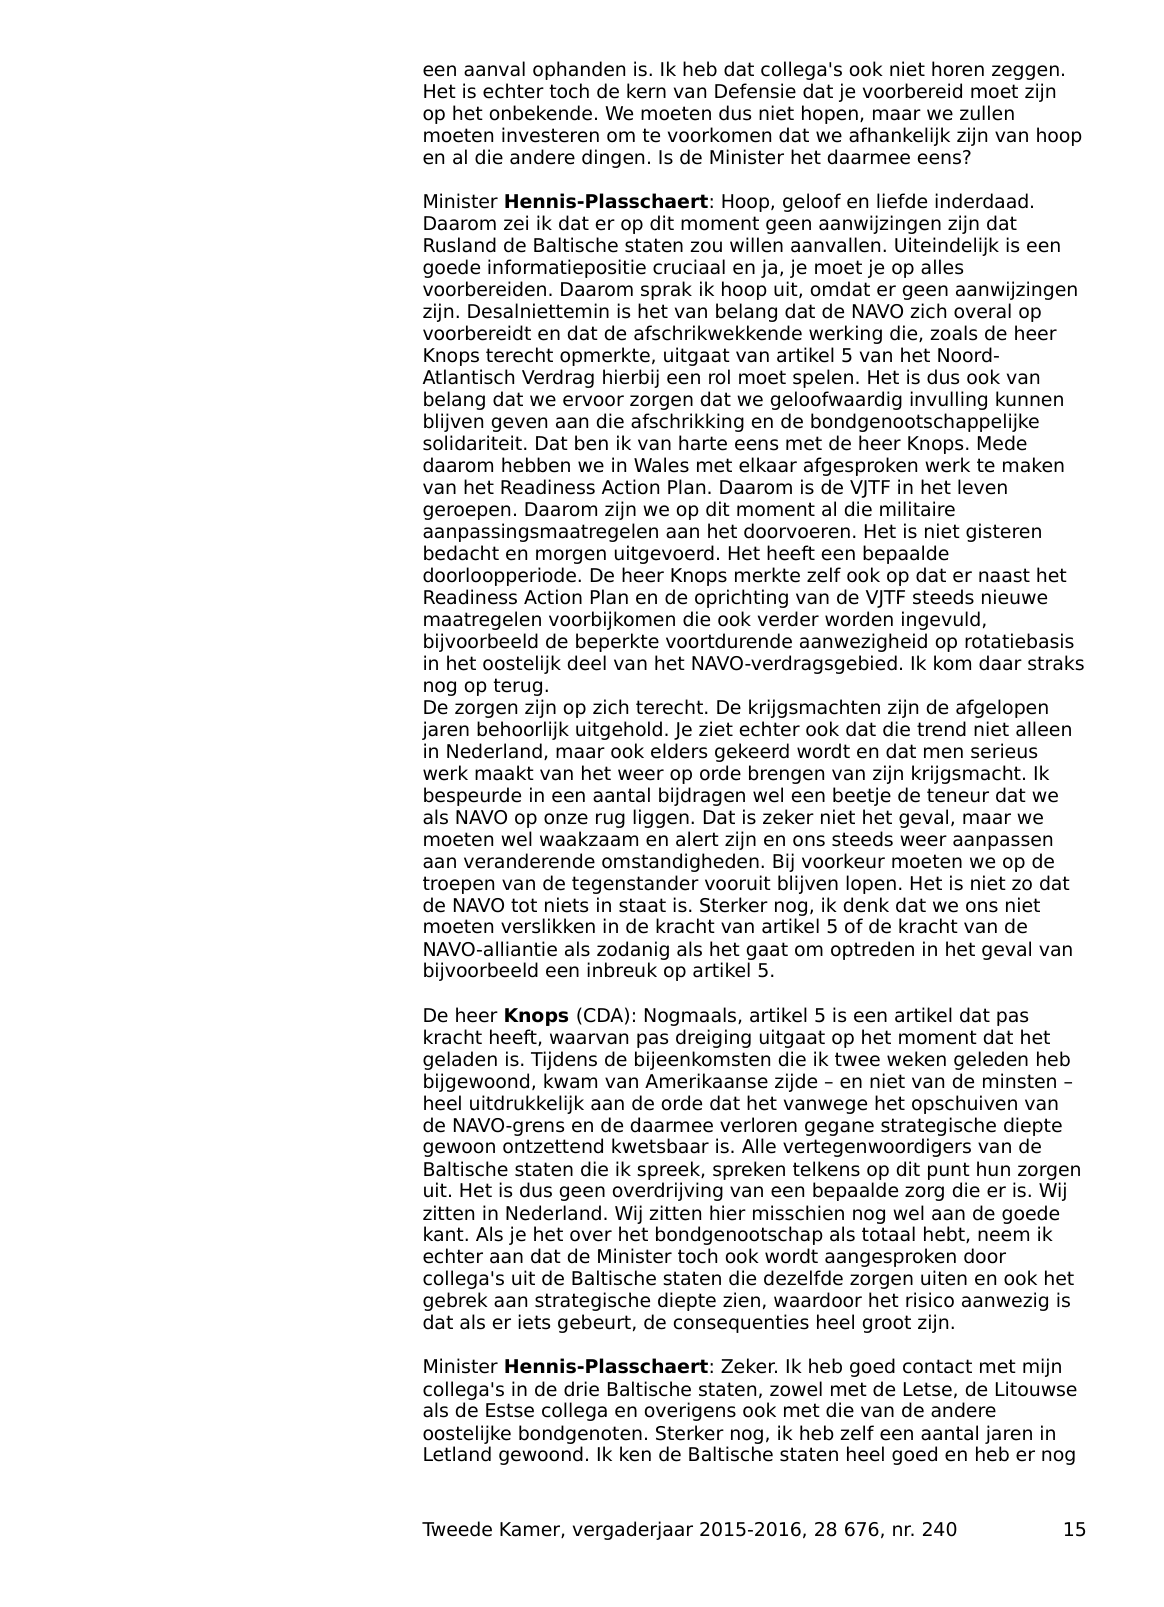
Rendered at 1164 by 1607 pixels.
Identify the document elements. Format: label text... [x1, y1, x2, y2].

text een aanval ophanden is. Ik heb dat collega's ook niet horen zeggen. Het is echter toch de kern van Defensie dat je voorbereid moet zijn op het onbekende. We moeten dus niet hopen, maar we zullen moeten investeren om te voorkomen dat we afhankelijk zijn van hoop en al die andere dingen. Is de Minister het daarmee eens? [422, 59, 1087, 169]
text Minister Hennis-Plasschaert: Zeker. Ik heb goed contact met mijn collega's in de drie Baltische staten, zowel met de Letse, de Litouwse als de Estse collega en overigens ook met die van de andere oostelijke bondgenoten. Sterker nog, ik heb zelf een aantal jaren in Letland gewoond. Ik ken de Baltische staten heel goed en heb er nog [422, 1356, 1087, 1466]
text De zorgen zijn op zich terecht. De krijgsmachten zijn de afgelopen jaren behoorlijk uitgehold. Je ziet echter ook dat die trend niet alleen in Nederland, maar ook elders gekeerd wordt en dat men serieus werk maakt van het weer op orde brengen van zijn krijgsmacht. Ik bespeurde in een aantal bijdragen wel een beetje de teneur dat we als NAVO op onze rug liggen. Dat is zeker niet het geval, maar we moeten wel waakzaam en alert zijn en ons steeds weer aanpassen aan veranderende omstandigheden. Bij voorkeur moeten we op de troepen van de tegenstander vooruit blijven lopen. Het is niet zo dat de NAVO tot niets in staat is. Sterker nog, ik denk dat we ons niet moeten verslikken in de kracht van artikel 5 of de kracht van de NAVO-alliantie als zodanig als het gaat om optreden in het geval van bijvoorbeeld een inbreuk op artikel 5. [422, 697, 1087, 982]
text Minister Hennis-Plasschaert: Hoop, geloof en liefde inderdaad. Daarom zei ik dat er op dit moment geen aanwijzingen zijn dat Rusland de Baltische staten zou willen aanvallen. Uiteindelijk is een goede informatiepositie cruciaal en ja, je moet je op alles voorbereiden. Daarom sprak ik hoop uit, omdat er geen aanwijzingen zijn. Desalniettemin is het van belang dat de NAVO zich overal op voorbereidt en dat de afschrikwekkende werking die, zoals de heer Knops terecht opmerkte, uitgaat van artikel 5 van het Noord-Atlantisch Verdrag hierbij een rol moet spelen. Het is dus ook van belang dat we ervoor zorgen dat we geloofwaardig invulling kunnen blijven geven aan die afschrikking en de bondgenootschappelijke solidariteit. Dat ben ik van harte eens met de heer Knops. Mede daarom hebben we in Wales met elkaar afgesproken werk te maken van het Readiness Action Plan. Daarom is de VJTF in het leven geroepen. Daarom zijn we op dit moment al die militaire aanpassingsmaatregelen aan het doorvoeren. Het is niet gisteren bedacht en morgen uitgevoerd. Het heeft een bepaalde doorloopperiode. De heer Knops merkte zelf ook op dat er naast het Readiness Action Plan en de oprichting van de VJTF steeds nieuwe maatregelen voorbijkomen die ook verder worden ingevuld, bijvoorbeeld de beperkte voortdurende aanwezigheid op rotatiebasis in het oostelijk deel van het NAVO-verdragsgebied. Ik kom daar straks nog op terug. [422, 191, 1087, 697]
text De heer Knops (CDA): Nogmaals, artikel 5 is een artikel dat pas kracht heeft, waarvan pas dreiging uitgaat op het moment dat het geladen is. Tijdens de bijeenkomsten die ik twee weken geleden heb bijgewoond, kwam van Amerikaanse zijde – en niet van de minsten – heel uitdrukkelijk aan de orde dat het vanwege het opschuiven van de NAVO-grens en de daarmee verloren gegane strategische diepte gewoon ontzettend kwetsbaar is. Alle vertegenwoordigers van de Baltische staten die ik spreek, spreken telkens op dit punt hun zorgen uit. Het is dus geen overdrijving van een bepaalde zorg die er is. Wij zitten in Nederland. Wij zitten hier misschien nog wel aan de goede kant. Als je het over het bondgenootschap als totaal hebt, neem ik echter aan dat de Minister toch ook wordt aangesproken door collega's uit de Baltische staten die dezelfde zorgen uiten en ook het gebrek aan strategische diepte zien, waardoor het risico aanwezig is dat als er iets gebeurt, de consequenties heel groot zijn. [422, 1004, 1087, 1334]
